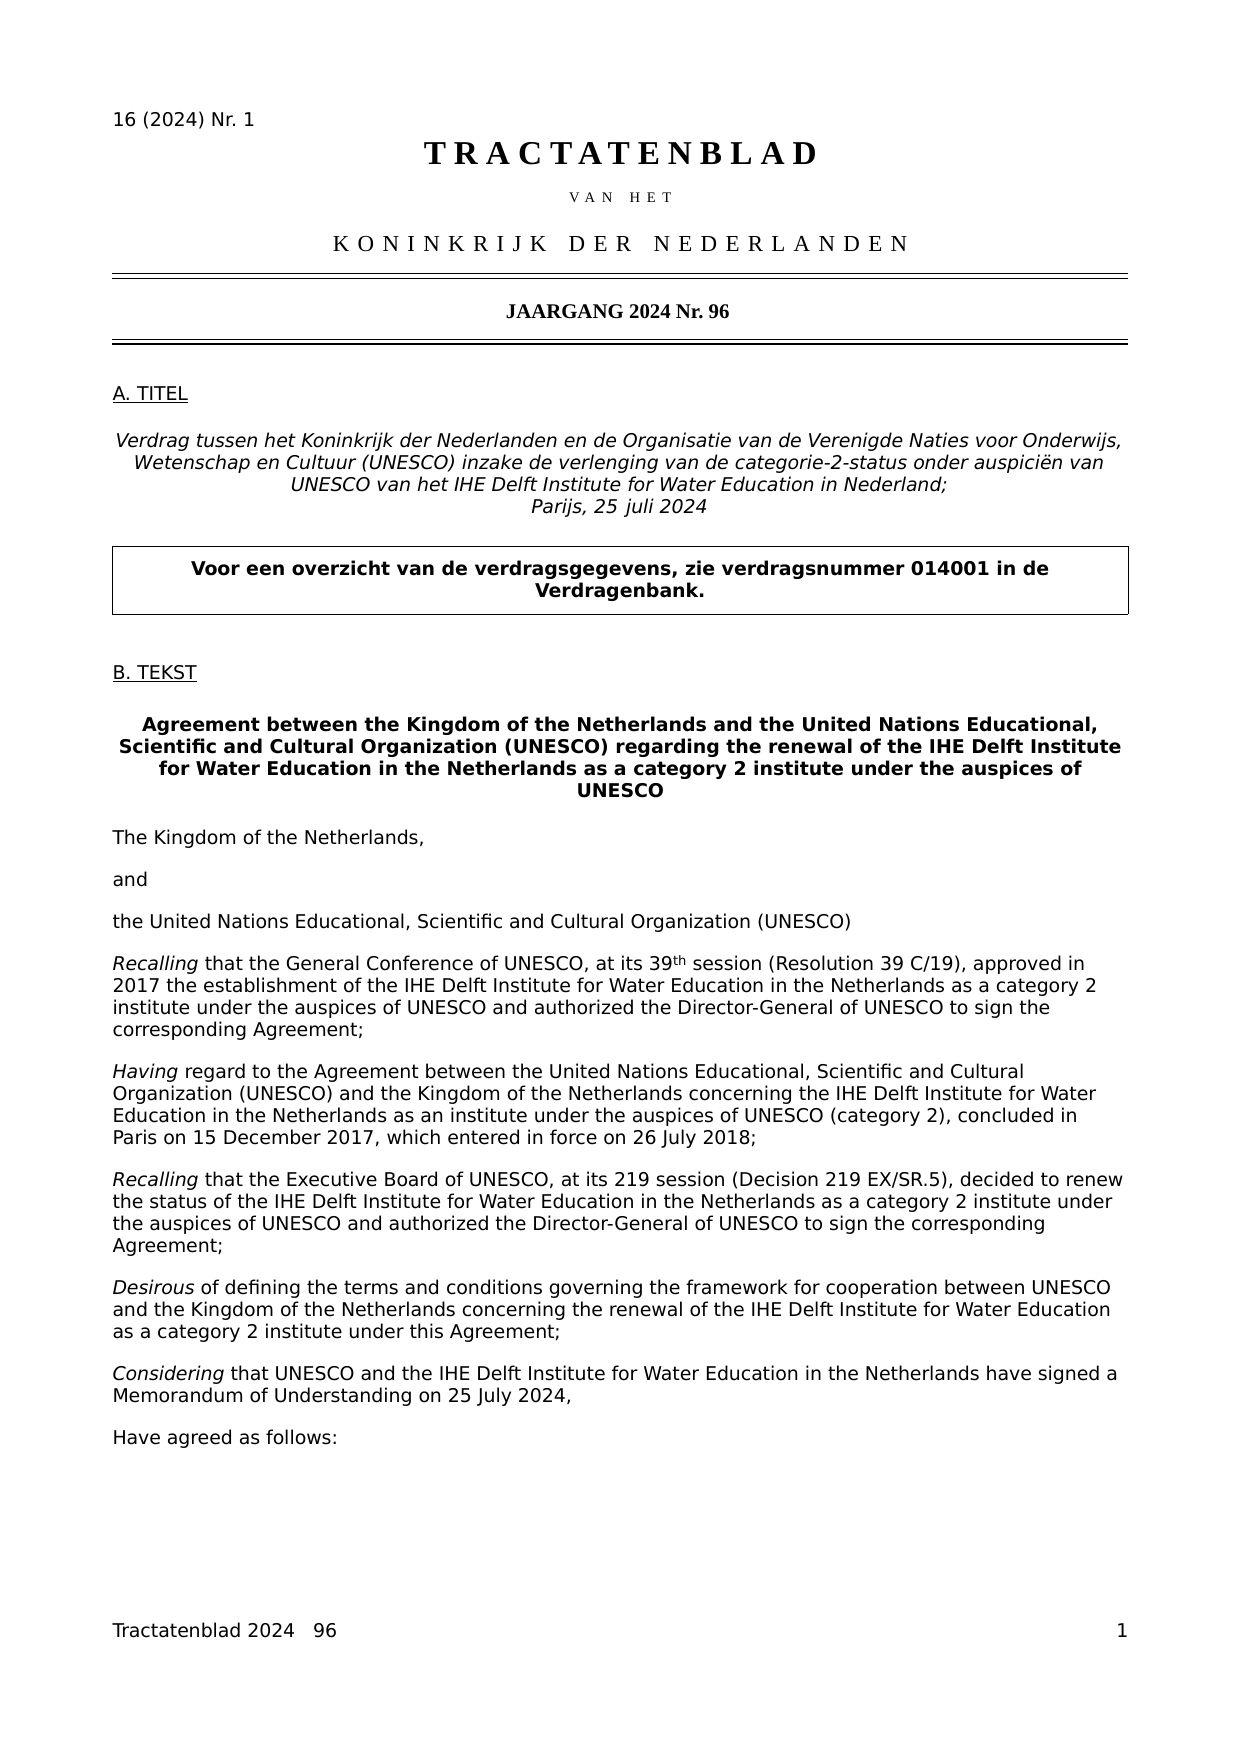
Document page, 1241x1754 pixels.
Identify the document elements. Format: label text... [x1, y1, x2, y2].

text Have agreed as follows: [112, 1427, 1128, 1448]
text JAARGANG 2024 Nr. 96 [112, 299, 1128, 323]
text Having regard to the Agreement between the United Nations Educational, Scientific and Cultural Organization (UNESCO) and the Kingdom of the Netherlands concerning the IHE Delft Institute for Water Education in the Netherlands as an institute under the auspices of UNESCO (category 2), concluded in Paris on 15 December 2017, which entered in force on 26 July 2018; [112, 1061, 1128, 1149]
text and [112, 869, 1128, 891]
text Recalling that the General Conference of UNESCO, at its 39th session (Resolution 39 C/19), approved in 2017 the establishment of the IHE Delft Institute for Water Education in the Netherlands as a category 2 institute under the auspices of UNESCO and authorized the Director-General of UNESCO to sign the corresponding Agreement; [112, 953, 1128, 1041]
subtitle A. TITEL [112, 383, 1128, 405]
text Considering that UNESCO and the IHE Delft Institute for Water Education in the Netherlands have signed a Memorandum of Understanding on 25 July 2024, [112, 1363, 1128, 1407]
text KONINKRIJK DER NEDERLANDEN [112, 229, 1128, 256]
text the United Nations Educational, Scientific and Cultural Organization (UNESCO) [112, 911, 1128, 933]
text The Kingdom of the Netherlands, [112, 827, 1128, 849]
text TRACTATENBLAD [112, 133, 1128, 172]
subtitle B. TEKST [112, 662, 1128, 684]
text 16 (2024) Nr. 1 [112, 109, 1128, 131]
text Parijs, 25 juli 2024 [112, 496, 1128, 518]
text Desirous of defining the terms and conditions governing the framework for cooperation between UNESCO and the Kingdom of the Netherlands concerning the renewal of the IHE Delft Institute for Water Education as a category 2 institute under this Agreement; [112, 1277, 1128, 1343]
text Recalling that the Executive Board of UNESCO, at its 219 session (Decision 219 EX/SR.5), decided to renew the status of the IHE Delft Institute for Water Education in the Netherlands as a category 2 institute under the auspices of UNESCO and authorized the Director-General of UNESCO to sign the corresponding Agreement; [112, 1169, 1128, 1257]
text VAN HET [112, 189, 1128, 206]
text Verdrag tussen het Koninkrijk der Nederlanden en de Organisatie van de Verenigde Naties voor Onderwijs, Wetenschap en Cultuur (UNESCO) inzake de verlenging van de categorie-2-status onder auspiciën van UNESCO van het IHE Delft Institute for Water Education in Nederland; [112, 430, 1128, 496]
subtitle Agreement between the Kingdom of the Netherlands and the United Nations Educational, Scientific and Cultural Organization (UNESCO) regarding the renewal of the IHE Delft Institute for Water Education in the Netherlands as a category 2 institute under the auspices of UNESCO [112, 714, 1128, 802]
